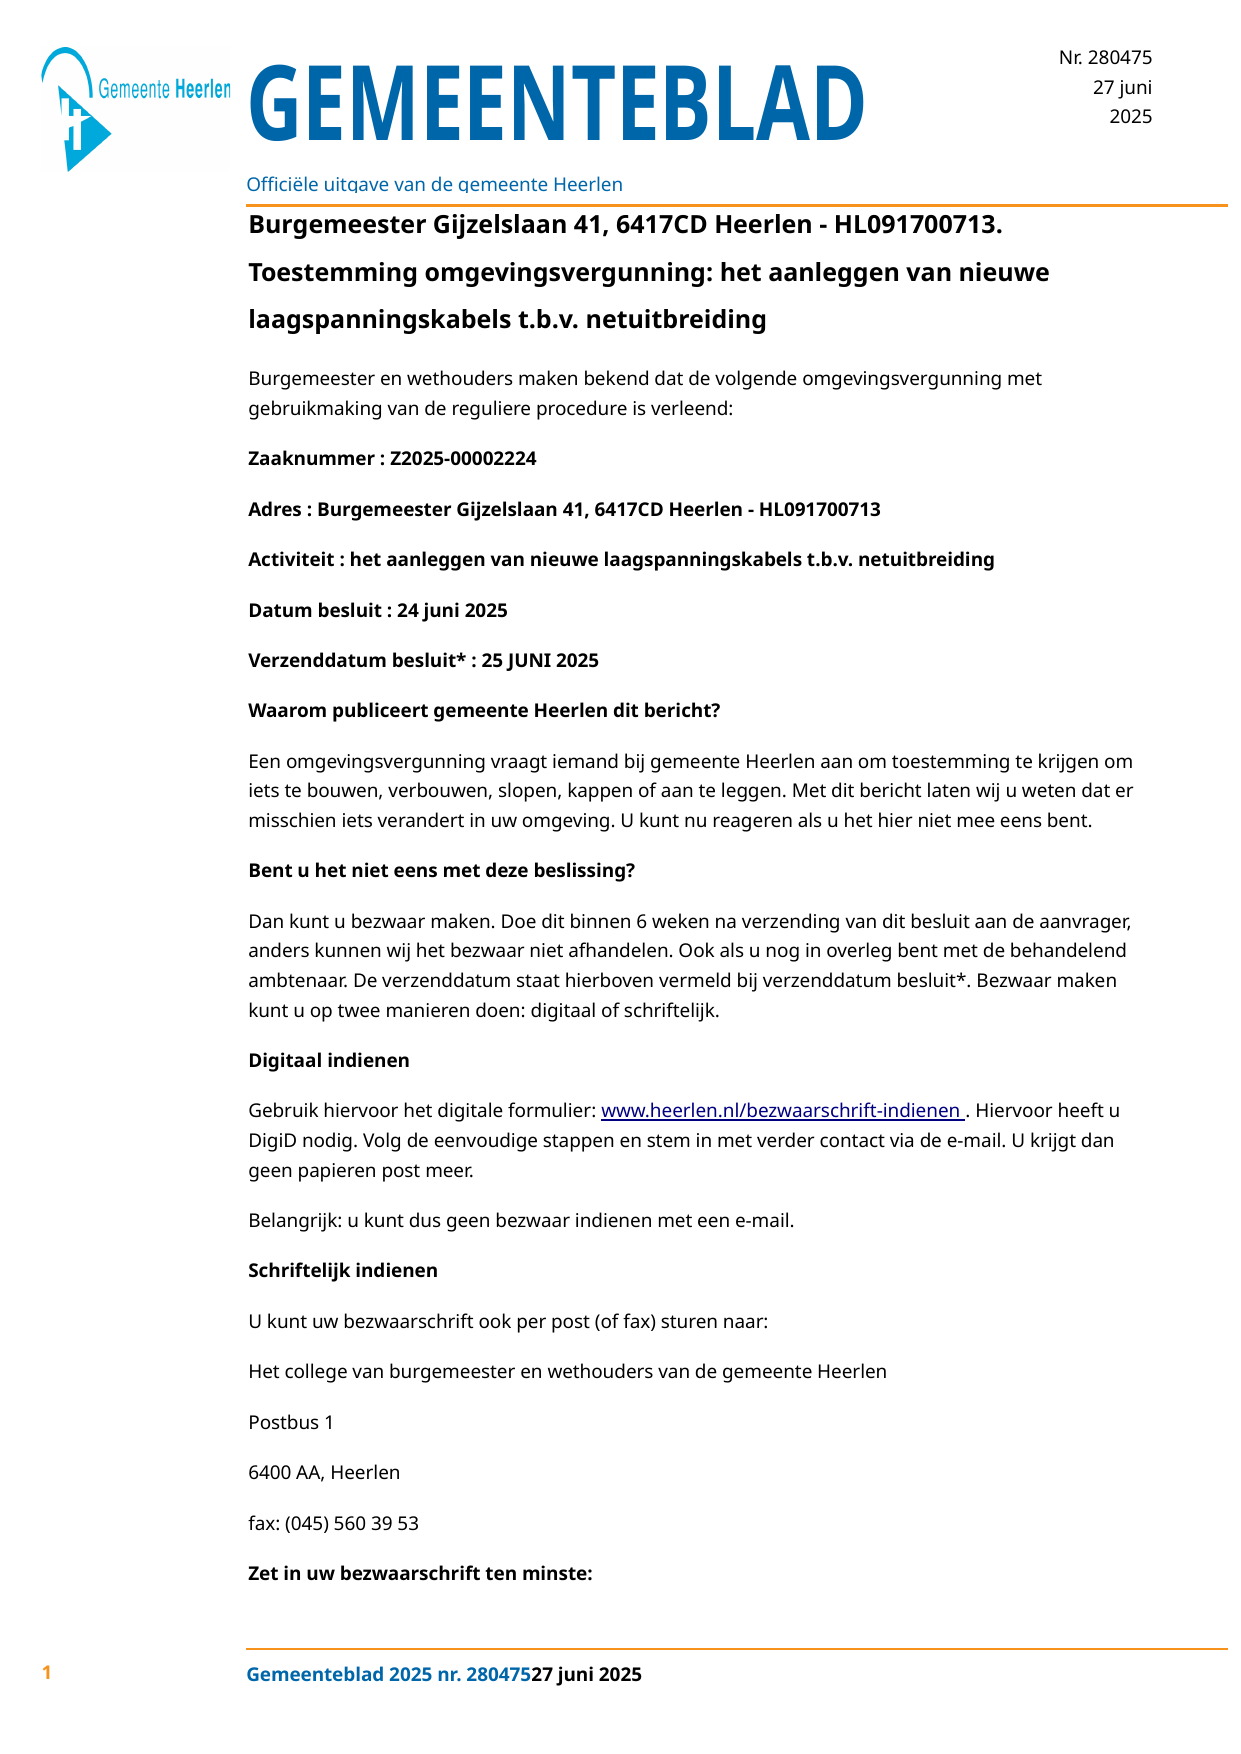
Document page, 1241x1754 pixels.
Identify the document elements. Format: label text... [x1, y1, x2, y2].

text Gebruik hiervoor het digitale formulier: www.heerlen.nl/bezwaarschrift-indienen . Hiervoor heeft u DigiD nodig. Volg de eenvoudige stappen en stem in met verder contact via de e-mail. U krijgt dan geen papieren post meer. [248, 1098, 1152, 1182]
text Zet in uw bezwaarschrift ten minste: [248, 1560, 1152, 1586]
text Adres : Burgemeester Gijzelslaan 41, 6417CD Heerlen - HL091700713 [248, 496, 1152, 522]
text Waarom publiceert gemeente Heerlen dit bericht? [248, 698, 1152, 723]
text Burgemeester Gijzelslaan 41, 6417CD Heerlen - HL091700713. Toestemming omgevingsvergunning: het aanleggen van nieuwe laagspanningskabels t.b.v. netuitbreiding [248, 207, 1152, 336]
text Verzenddatum besluit* : 25 JUNI 2025 [248, 647, 1152, 673]
text fax: (045) 560 39 53 [248, 1510, 1152, 1535]
text Het college van burgemeester en wethouders van de gemeente Heerlen [248, 1358, 1152, 1384]
text Een omgevingsvergunning vraagt iemand bij gemeente Heerlen aan om toestemming te krijgen om iets te bouwen, verbouwen, slopen, kappen of aan te leggen. Met dit bericht laten wij u weten dat er misschien iets verandert in uw omgeving. U kunt nu reageren als u het hier niet mee eens bent. [248, 748, 1152, 833]
picture [41, 47, 59, 70]
text Zaaknummer : Z2025-00002224 [248, 446, 1152, 471]
text Belangrijk: u kunt dus geen bezwaar indienen met een e-mail. [248, 1207, 1152, 1233]
text U kunt uw bezwaarschrift ook per post (of fax) sturen naar: [248, 1308, 1152, 1334]
text Burgemeester en wethouders maken bekend dat de volgende omgevingsvergunning met gebruikmaking van de reguliere procedure is verleend: [248, 366, 1152, 421]
text Digitaal indienen [248, 1047, 1152, 1073]
picture [41, 47, 231, 172]
text Schriftelijk indienen [248, 1258, 1152, 1283]
text Bent u het niet eens met deze beslissing? [248, 858, 1152, 883]
text Activiteit : het aanleggen van nieuwe laagspanningskabels t.b.v. netuitbreiding [248, 546, 1152, 572]
text 6400 AA, Heerlen [248, 1459, 1152, 1485]
text Datum besluit : 24 juni 2025 [248, 597, 1152, 622]
text Dan kunt u bezwaar maken. Doe dit binnen 6 weken na verzending van dit besluit aan de aanvrager, anders kunnen wij het bezwaar niet afhandelen. Ook als u nog in overleg bent met de behandelend ambtenaar. De verzenddatum staat hierboven vermeld bij verzenddatum besluit*. Bezwaar maken kunt u op twee manieren doen: digitaal of schriftelijk. [248, 908, 1152, 1022]
text Postbus 1 [248, 1409, 1152, 1434]
